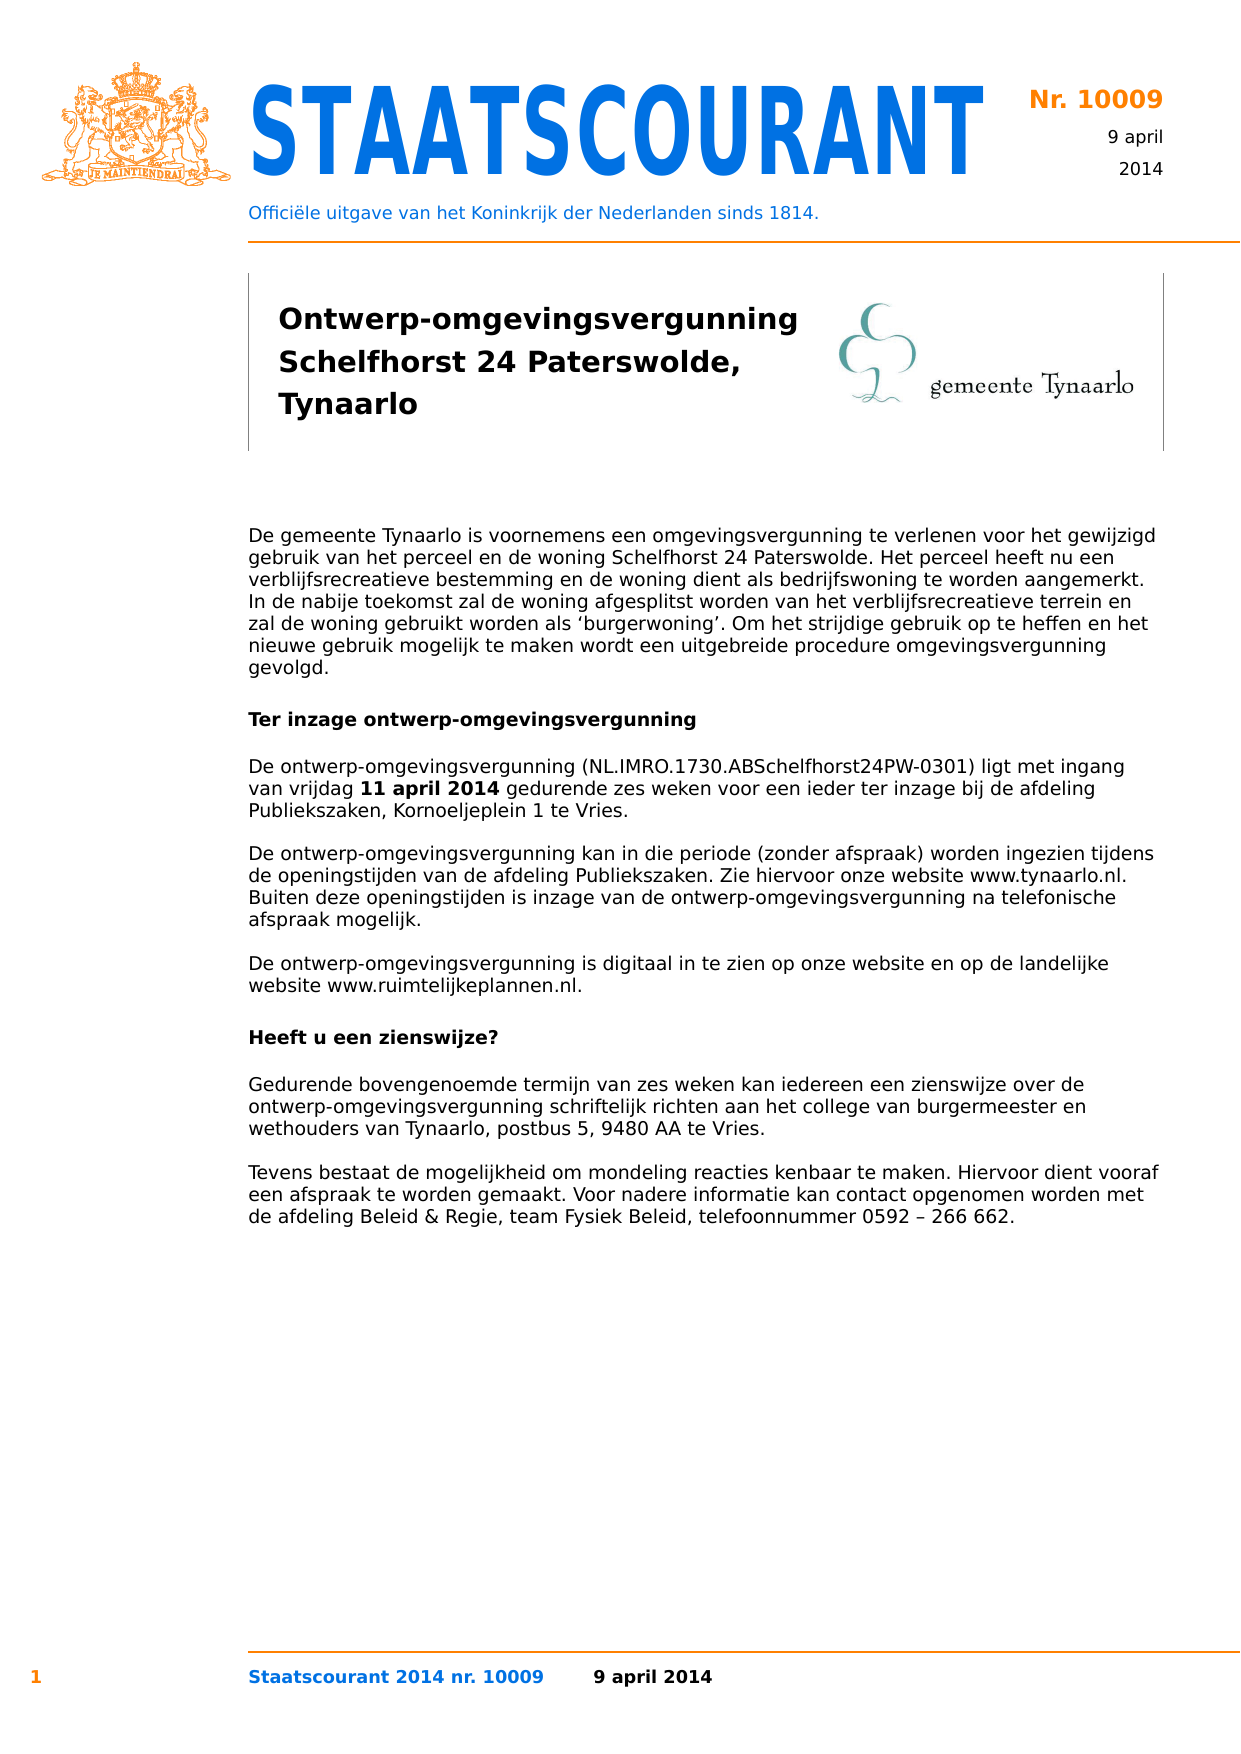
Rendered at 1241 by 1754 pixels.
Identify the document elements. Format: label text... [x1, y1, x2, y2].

text Tevens bestaat de mogelijkheid om mondeling reacties kenbaar te maken. Hiervoor dient vooraf een afspraak te worden gemaakt. Voor nadere informatie kan contact opgenomen worden met de afdeling Beleid & Regie, team Fysiek Beleid, telefoonnummer 0592 – 266 662. [248, 1162, 1163, 1228]
text De ontwerp-omgevingsvergunning kan in die periode (zonder afspraak) worden ingezien tijdens de openingstijden van de afdeling Publiekszaken. Zie hiervoor onze website www.tynaarlo.nl. Buiten deze openingstijden is inzage van de ontwerp-omgevingsvergunning na telefonische afspraak mogelijk. [248, 843, 1163, 931]
picture [838, 302, 1134, 403]
table_cell Officiële uitgave van het Koninkrijk der Nederlanden sinds 1814. [248, 203, 1240, 241]
text De gemeente Tynaarlo is voornemens een omgevingsvergunning te verlenen voor het gewijzigd gebruik van het perceel en de woning Schelfhorst 24 Paterswolde. Het perceel heeft nu een verblijfsrecreatieve bestemming en de woning dient als bedrijfswoning te worden aangemerkt. In de nabije toekomst zal de woning afgesplitst worden van het verblijfsrecreatieve terrein en zal de woning gebruikt worden als ‘burgerwoning’. Om het strijdige gebruik op te heffen en het nieuwe gebruik mogelijk te maken wordt een uitgebreide procedure omgevingsvergunning gevolgd. [248, 525, 1163, 678]
table_header STAATSCOURANT [248, 62, 998, 203]
text De ontwerp-omgevingsvergunning is digitaal in te zien op onze website en op de landelijke website www.ruimtelijkeplannen.nl. [248, 953, 1163, 997]
text De ontwerp-omgevingsvergunning (NL.IMRO.1730.ABSchelfhorst24PW-0301) ligt met ingang van vrijdag 11 april 2014 gedurende zes weken voor een ieder ter inzage bij de afdeling Publiekszaken, Kornoeljeplein 1 te Vries. [248, 756, 1163, 821]
text Gedurende bovengenoemde termijn van zes weken kan iedereen een zienswijze over de ontwerp-omgevingsvergunning schriftelijk richten aan het college van burgermeester en wethouders van Tynaarlo, postbus 5, 9480 AA te Vries. [248, 1074, 1163, 1140]
picture [41, 62, 231, 186]
table_cell 9 april [998, 121, 1240, 153]
table_header [25, 62, 248, 241]
subtitle Ter inzage ontwerp-omgevingsvergunning [248, 708, 1163, 731]
table_cell 2014 [998, 153, 1240, 203]
subtitle Ontwerp-omgevingsvergunning Schelfhorst 24 Paterswolde, Tynaarlo [249, 273, 1163, 451]
table_header Nr. 10009 [998, 62, 1240, 121]
subtitle Heeft u een zienswijze? [248, 1027, 1163, 1049]
